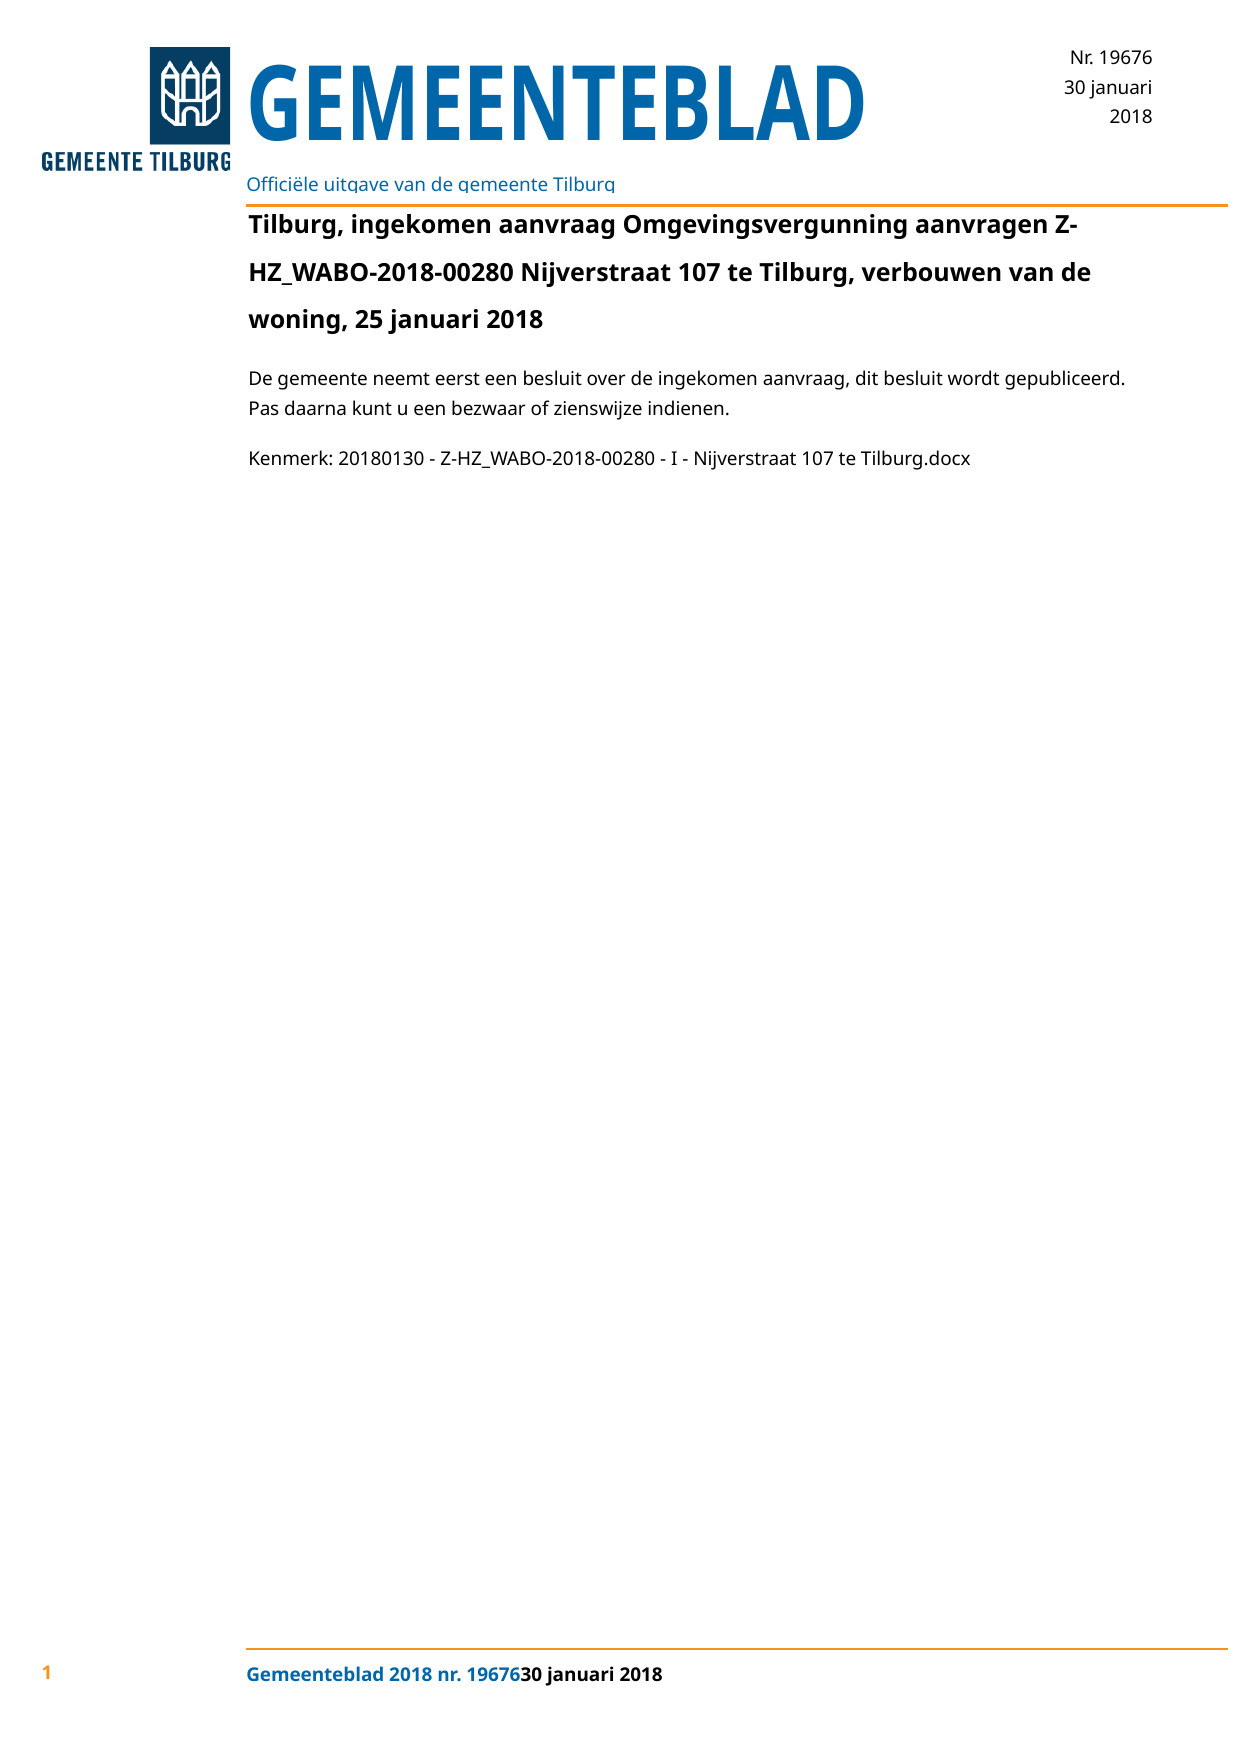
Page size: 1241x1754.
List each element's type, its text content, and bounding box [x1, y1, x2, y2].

picture [41, 47, 231, 172]
text Kenmerk: 20180130 - Z-HZ_WABO-2018-00280 - I - Nijverstraat 107 te Tilburg.docx [248, 446, 1152, 471]
text Tilburg, ingekomen aanvraag Omgevingsvergunning aanvragen Z-HZ_WABO-2018-00280 Nijverstraat 107 te Tilburg, verbouwen van de woning, 25 januari 2018 [248, 207, 1152, 336]
text De gemeente neemt eerst een besluit over de ingekomen aanvraag, dit besluit wordt gepubliceerd. Pas daarna kunt u een bezwaar of zienswijze indienen. [248, 366, 1152, 421]
